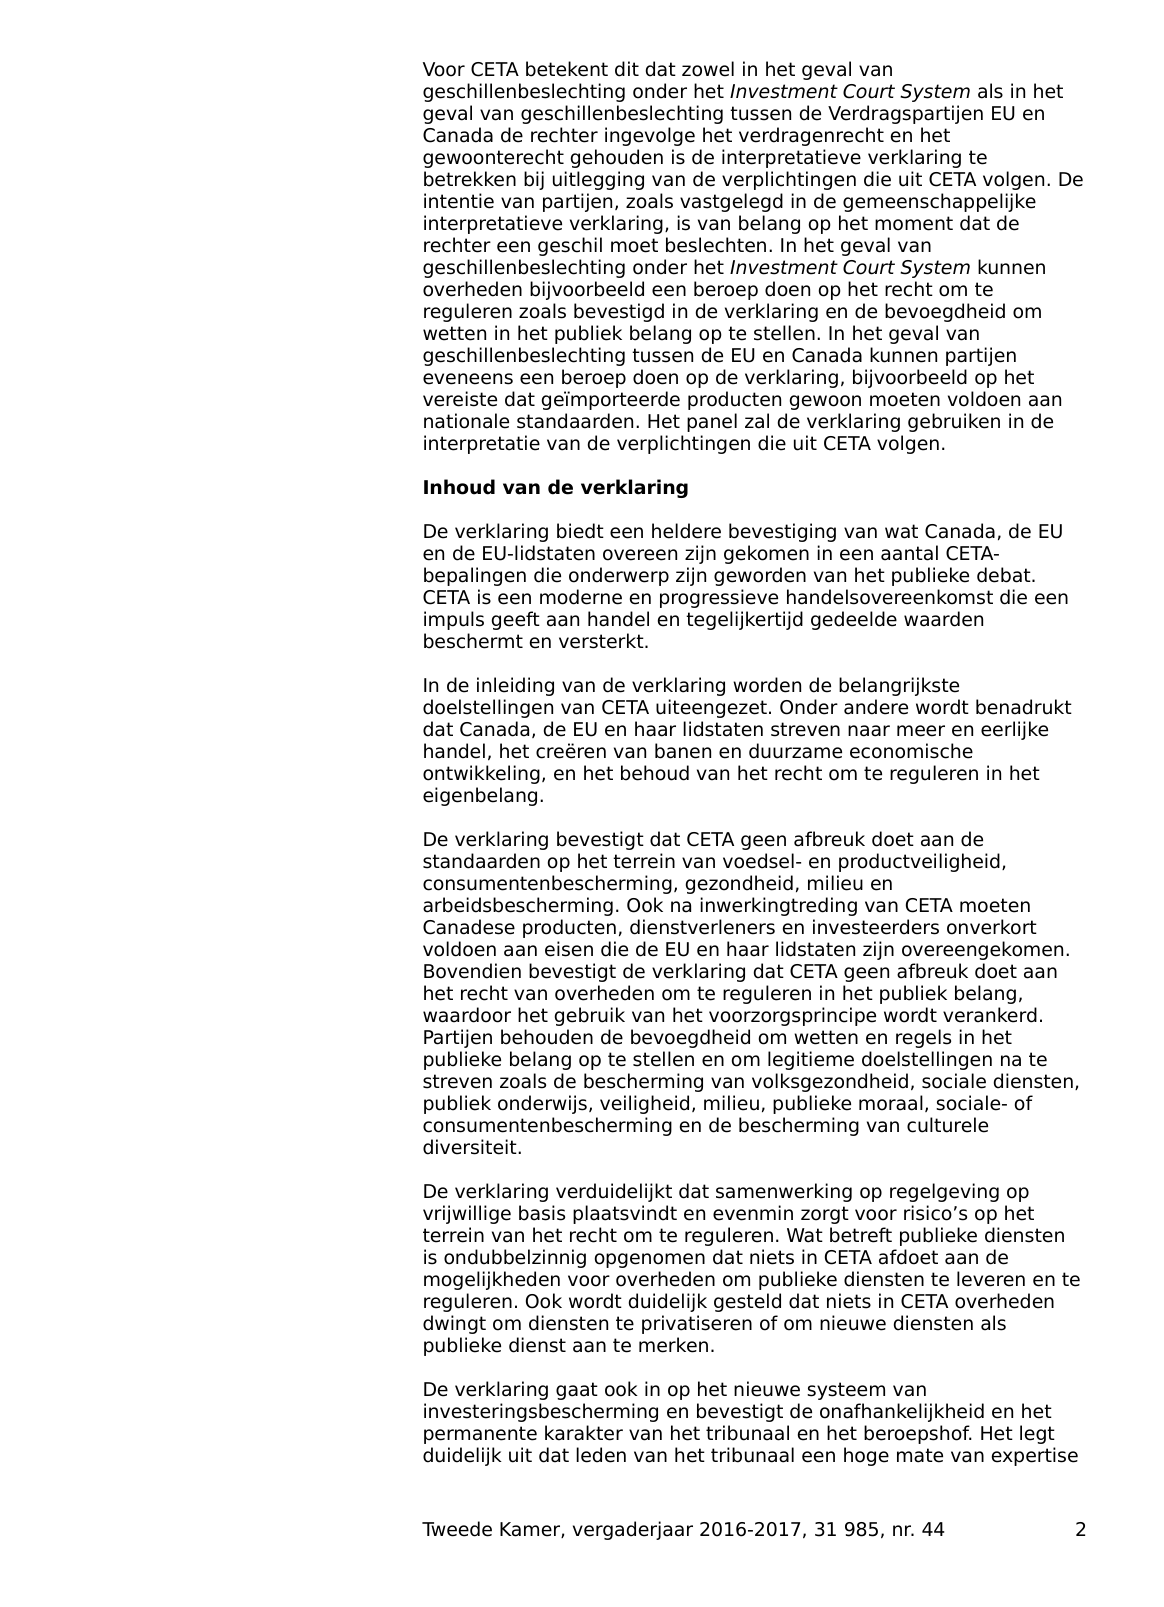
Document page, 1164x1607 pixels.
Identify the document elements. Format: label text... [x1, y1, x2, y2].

subtitle Inhoud van de verklaring [422, 477, 1087, 499]
text De verklaring verduidelijkt dat samenwerking op regelgeving op vrijwillige basis plaatsvindt en evenmin zorgt voor risico’s op het terrein van het recht om te reguleren. Wat betreft publieke diensten is ondubbelzinnig opgenomen dat niets in CETA afdoet aan de mogelijkheden voor overheden om publieke diensten te leveren en te reguleren. Ook wordt duidelijk gesteld dat niets in CETA overheden dwingt om diensten te privatiseren of om nieuwe diensten als publieke dienst aan te merken. [422, 1181, 1087, 1357]
text De verklaring bevestigt dat CETA geen afbreuk doet aan de standaarden op het terrein van voedsel- en productveiligheid, consumentenbescherming, gezondheid, milieu en arbeidsbescherming. Ook na inwerkingtreding van CETA moeten Canadese producten, dienstverleners en investeerders onverkort voldoen aan eisen die de EU en haar lidstaten zijn overeengekomen. Bovendien bevestigt de verklaring dat CETA geen afbreuk doet aan het recht van overheden om te reguleren in het publiek belang, waardoor het gebruik van het voorzorgsprincipe wordt verankerd. Partijen behouden de bevoegdheid om wetten en regels in het publieke belang op te stellen en om legitieme doelstellingen na te streven zoals de bescherming van volksgezondheid, sociale diensten, publiek onderwijs, veiligheid, milieu, publieke moraal, sociale- of consumentenbescherming en de bescherming van culturele diversiteit. [422, 829, 1087, 1159]
text De verklaring gaat ook in op het nieuwe systeem van investeringsbescherming en bevestigt de onafhankelijkheid en het permanente karakter van het tribunaal en het beroepshof. Het legt duidelijk uit dat leden van het tribunaal een hoge mate van expertise [422, 1379, 1087, 1467]
text Voor CETA betekent dit dat zowel in het geval van geschillenbeslechting onder het Investment Court System als in het geval van geschillenbeslechting tussen de Verdragspartijen EU en Canada de rechter ingevolge het verdragenrecht en het gewoonterecht gehouden is de interpretatieve verklaring te betrekken bij uitlegging van de verplichtingen die uit CETA volgen. De intentie van partijen, zoals vastgelegd in de gemeenschappelijke interpretatieve verklaring, is van belang op het moment dat de rechter een geschil moet beslechten. In het geval van geschillenbeslechting onder het Investment Court System kunnen overheden bijvoorbeeld een beroep doen op het recht om te reguleren zoals bevestigd in de verklaring en de bevoegdheid om wetten in het publiek belang op te stellen. In het geval van geschillenbeslechting tussen de EU en Canada kunnen partijen eveneens een beroep doen op de verklaring, bijvoorbeeld op het vereiste dat geïmporteerde producten gewoon moeten voldoen aan nationale standaarden. Het panel zal de verklaring gebruiken in de interpretatie van de verplichtingen die uit CETA volgen. [422, 59, 1087, 455]
text De verklaring biedt een heldere bevestiging van wat Canada, de EU en de EU-lidstaten overeen zijn gekomen in een aantal CETA-bepalingen die onderwerp zijn geworden van het publieke debat. CETA is een moderne en progressieve handelsovereenkomst die een impuls geeft aan handel en tegelijkertijd gedeelde waarden beschermt en versterkt. [422, 521, 1087, 653]
text In de inleiding van de verklaring worden de belangrijkste doelstellingen van CETA uiteengezet. Onder andere wordt benadrukt dat Canada, de EU en haar lidstaten streven naar meer en eerlijke handel, het creëren van banen en duurzame economische ontwikkeling, en het behoud van het recht om te reguleren in het eigenbelang. [422, 675, 1087, 807]
